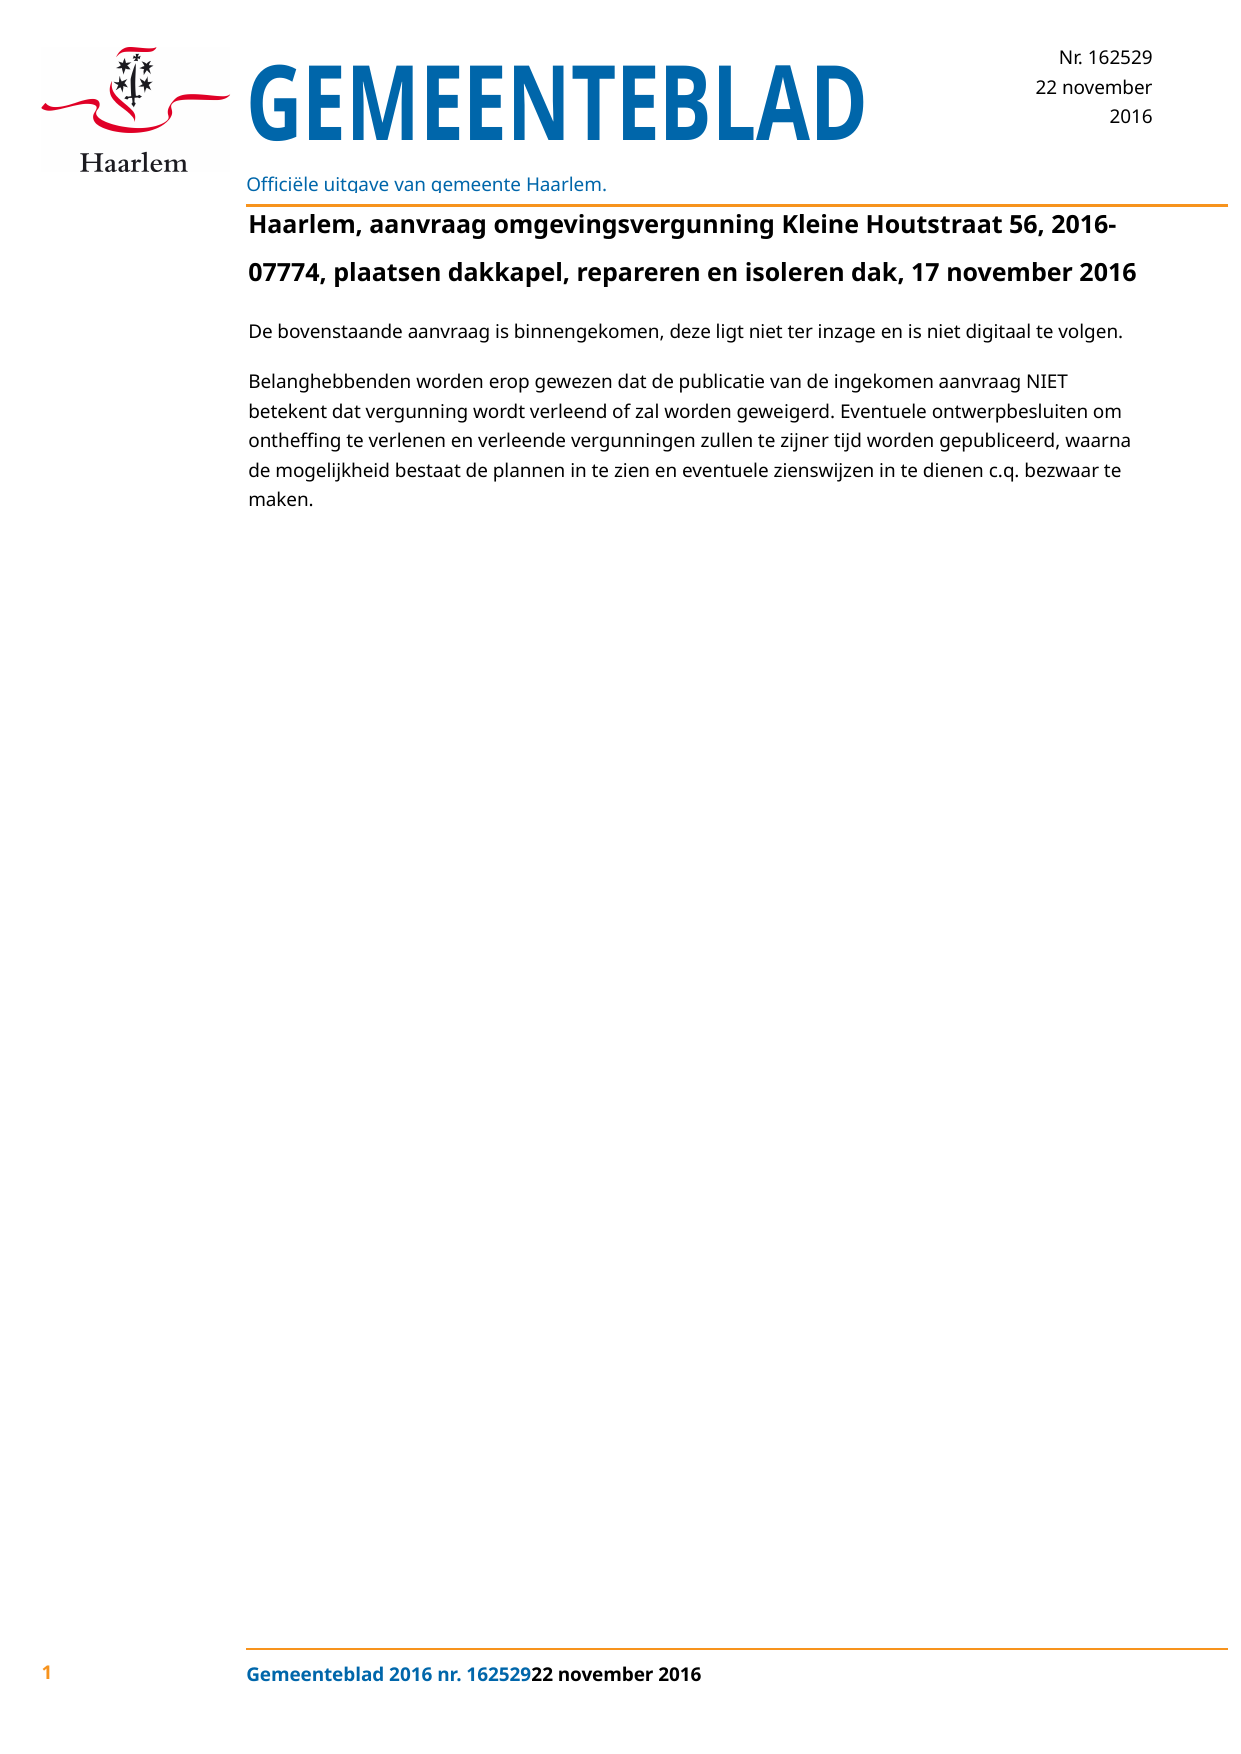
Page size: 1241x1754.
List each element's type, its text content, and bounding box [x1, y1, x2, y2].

picture [41, 47, 231, 172]
text Belanghebbenden worden erop gewezen dat de publicatie van de ingekomen aanvraag NIET betekent dat vergunning wordt verleend of zal worden geweigerd. Eventuele ontwerpbesluiten om ontheffing te verlenen en verleende vergunningen zullen te zijner tijd worden gepubliceerd, waarna de mogelijkheid bestaat de plannen in te zien en eventuele zienswijzen in te dienen c.q. bezwaar te maken. [248, 368, 1152, 512]
text Haarlem, aanvraag omgevingsvergunning Kleine Houtstraat 56, 2016-07774, plaatsen dakkapel, repareren en isoleren dak, 17 november 2016 [248, 207, 1152, 288]
text De bovenstaande aanvraag is binnengekomen, deze ligt niet ter inzage en is niet digitaal te volgen. [248, 318, 1152, 344]
